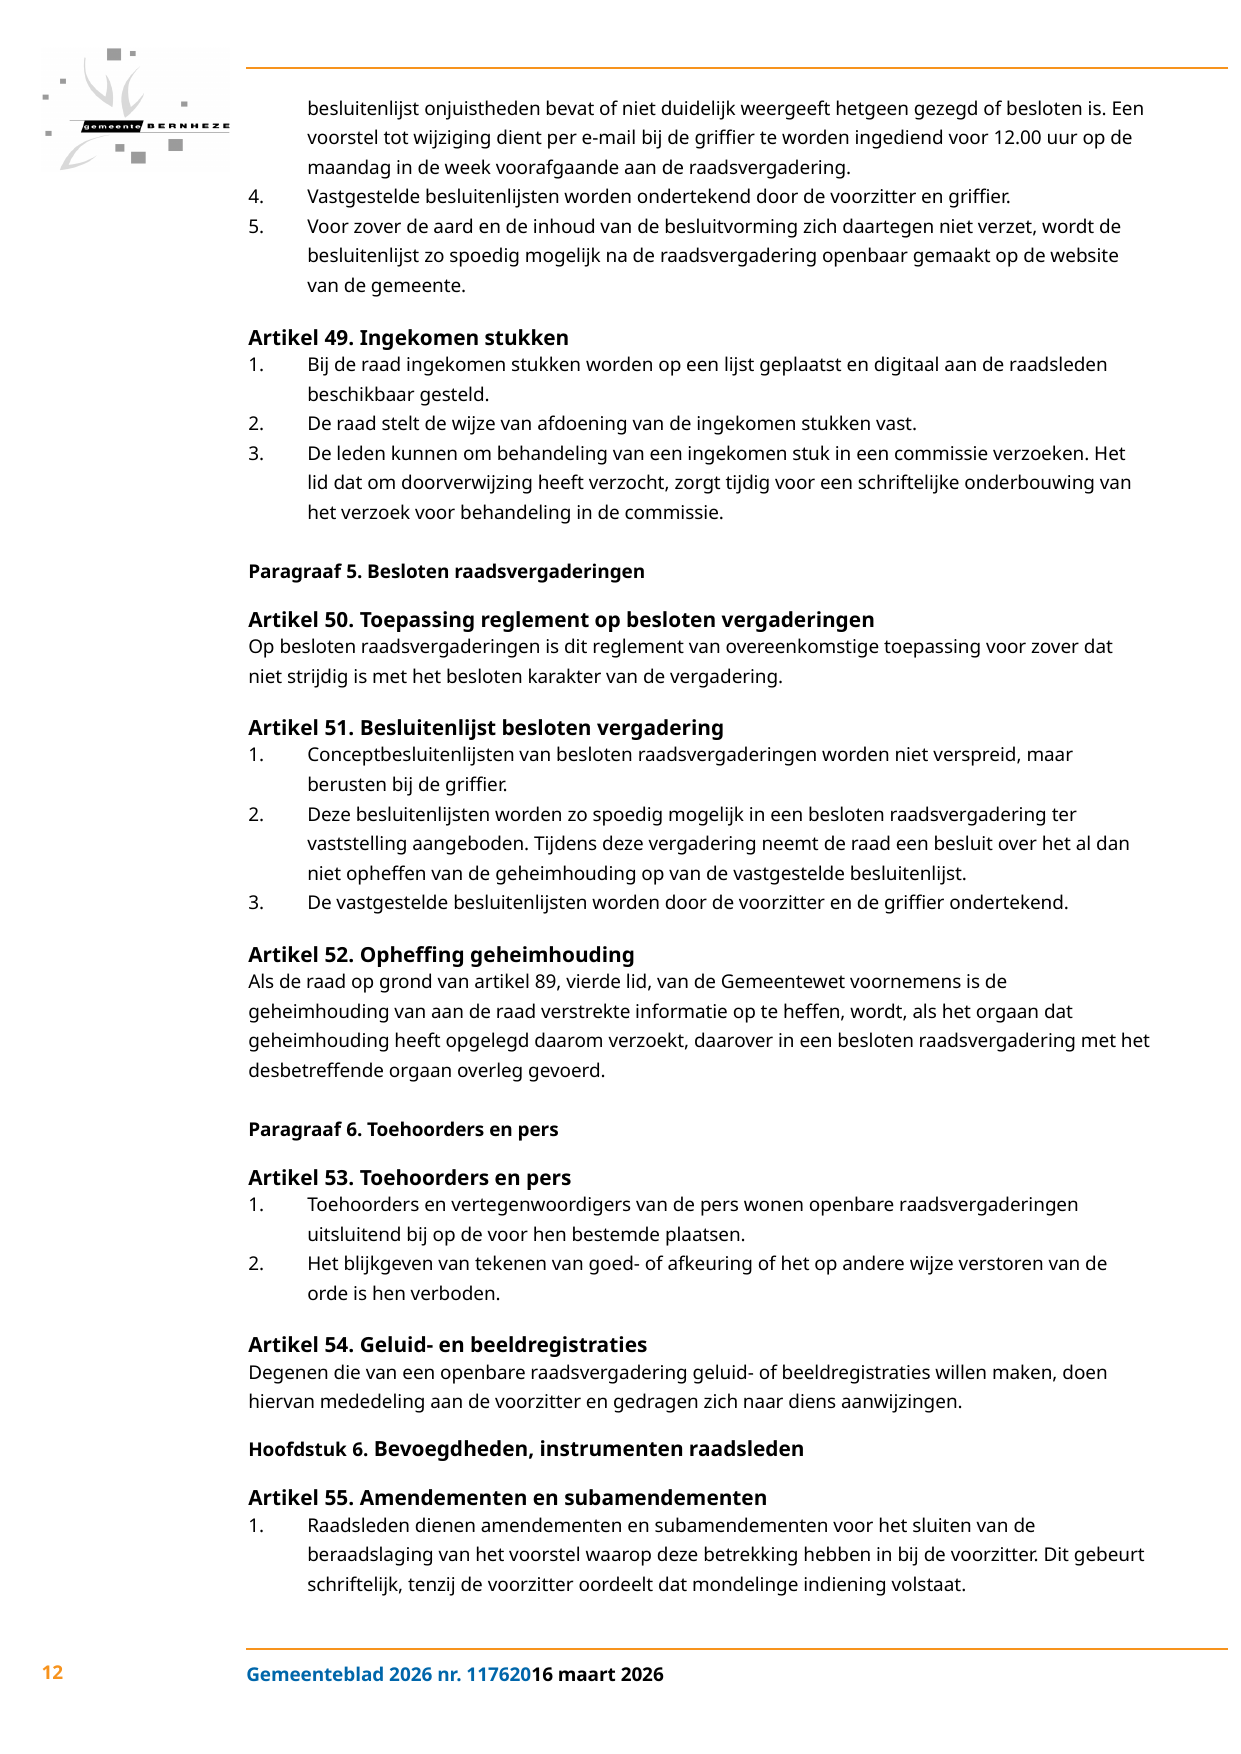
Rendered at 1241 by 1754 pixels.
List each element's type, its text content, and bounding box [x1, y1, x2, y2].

list besluitenlijst onjuistheden bevat of niet duidelijk weergeeft hetgeen gezegd of besloten is. Een voorstel tot wijziging dient per e-mail bij de griffier te worden ingediend voor 12.00 uur op de maandag in de week voorafgaande aan de raadsvergadering. [248, 95, 1152, 180]
text Paragraaf 6. Toehoorders en pers [248, 1116, 1152, 1142]
text Artikel 53. Toehoorders en pers [248, 1163, 1152, 1191]
text Hoofdstuk 6. Bevoegdheden, instrumenten raadsleden [248, 1434, 1152, 1463]
text Op besloten raadsvergaderingen is dit reglement van overeenkomstige toepassing voor zover dat niet strijdig is met het besloten karakter van de vergadering. [248, 633, 1152, 688]
list Voor zover de aard en de inhoud van de besluitvorming zich daartegen niet verzet, wordt de besluitenlijst zo spoedig mogelijk na de raadsvergadering openbaar gemaakt op de website van de gemeente. [248, 213, 1152, 298]
text Als de raad op grond van artikel 89, vierde lid, van de Gemeentewet voornemens is de geheimhouding van aan de raad verstrekte informatie op te heffen, wordt, als het orgaan dat geheimhouding heeft opgelegd daarom verzoekt, daarover in een besloten raadsvergadering met het desbetreffende orgaan overleg gevoerd. [248, 968, 1152, 1083]
text Degenen die van een openbare raadsvergadering geluid- of beeldregistraties willen maken, doen hiervan mededeling aan de voorzitter en gedragen zich naar diens aanwijzingen. [248, 1359, 1152, 1414]
text Artikel 55. Amendementen en subamendementen [248, 1483, 1152, 1512]
text Artikel 50. Toepassing reglement op besloten vergaderingen [248, 605, 1152, 633]
list Conceptbesluitenlijsten van besloten raadsvergaderingen worden niet verspreid, maar berusten bij de griffier. [248, 742, 1152, 797]
list Toehoorders en vertegenwoordigers van de pers wonen openbare raadsvergaderingen uitsluitend bij op de voor hen bestemde plaatsen. [248, 1191, 1152, 1247]
list De leden kunnen om behandeling van een ingekomen stuk in een commissie verzoeken. Het lid dat om doorverwijzing heeft verzocht, zorgt tijdig voor een schriftelijke onderbouwing van het verzoek voor behandeling in de commissie. [248, 440, 1152, 525]
text Artikel 52. Opheffing geheimhouding [248, 940, 1152, 968]
list Bij de raad ingekomen stukken worden op een lijst geplaatst en digitaal aan de raadsleden beschikbaar gesteld. [248, 351, 1152, 406]
list Het blijkgeven van tekenen van goed- of afkeuring of het op andere wijze verstoren van de orde is hen verboden. [248, 1251, 1152, 1306]
list Deze besluitenlijsten worden zo spoedig mogelijk in een besloten raadsvergadering ter vaststelling aangeboden. Tijdens deze vergadering neemt de raad een besluit over het al dan niet opheffen van de geheimhouding op van de vastgestelde besluitenlijst. [248, 801, 1152, 886]
list De raad stelt de wijze van afdoening van de ingekomen stukken vast. [248, 410, 1152, 436]
list De vastgestelde besluitenlijsten worden door de voorzitter en de griffier ondertekend. [248, 889, 1152, 915]
text Paragraaf 5. Besloten raadsvergaderingen [248, 558, 1152, 584]
picture [41, 47, 231, 172]
list Vastgestelde besluitenlijsten worden ondertekend door de voorzitter en griffier. [248, 183, 1152, 209]
text Artikel 54. Geluid- en beeldregistraties [248, 1331, 1152, 1359]
text Artikel 51. Besluitenlijst besloten vergadering [248, 713, 1152, 742]
text Artikel 49. Ingekomen stukken [248, 323, 1152, 351]
list Raadsleden dienen amendementen en subamendementen voor het sluiten van de beraadslaging van het voorstel waarop deze betrekking hebben in bij de voorzitter. Dit gebeurt schriftelijk, tenzij de voorzitter oordeelt dat mondelinge indiening volstaat. [248, 1512, 1152, 1597]
